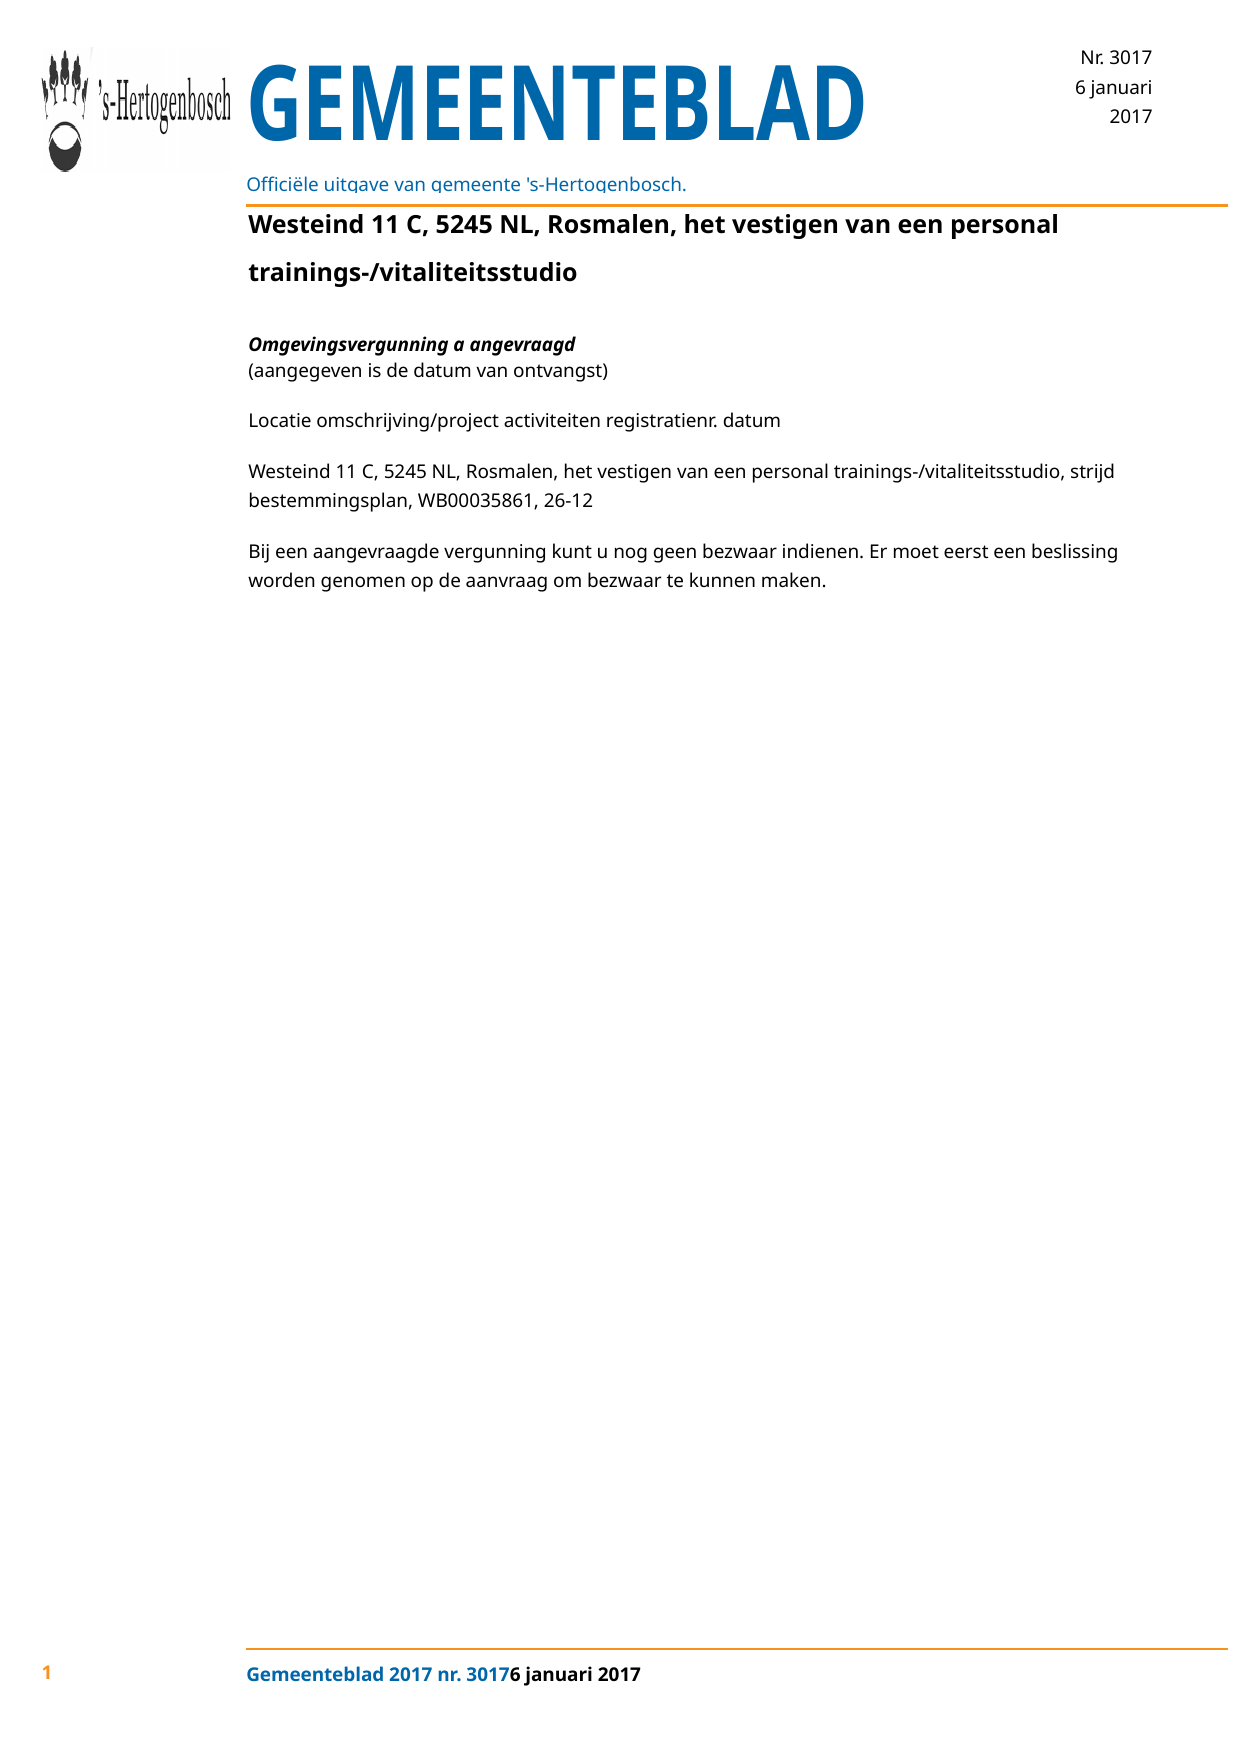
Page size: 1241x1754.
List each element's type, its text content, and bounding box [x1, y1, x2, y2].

text Locatie omschrijving/project activiteiten registratienr. datum [248, 408, 1152, 433]
text Bij een aangevraagde vergunning kunt u nog geen bezwaar indienen. Er moet eerst een beslissing worden genomen op de aanvraag om bezwaar te kunnen maken. [248, 538, 1152, 593]
text Westeind 11 C, 5245 NL, Rosmalen, het vestigen van een personal trainings-/vitaliteitsstudio [248, 207, 1152, 288]
text Westeind 11 C, 5245 NL, Rosmalen, het vestigen van een personal trainings-/vitaliteitsstudio, strijd bestemmingsplan, WB00035861, 26-12 [248, 458, 1152, 513]
text Omgevingsvergunning a angevraagd [248, 331, 1152, 357]
picture [41, 47, 231, 172]
text (aangegeven is de datum van ontvangst) [248, 357, 1152, 383]
